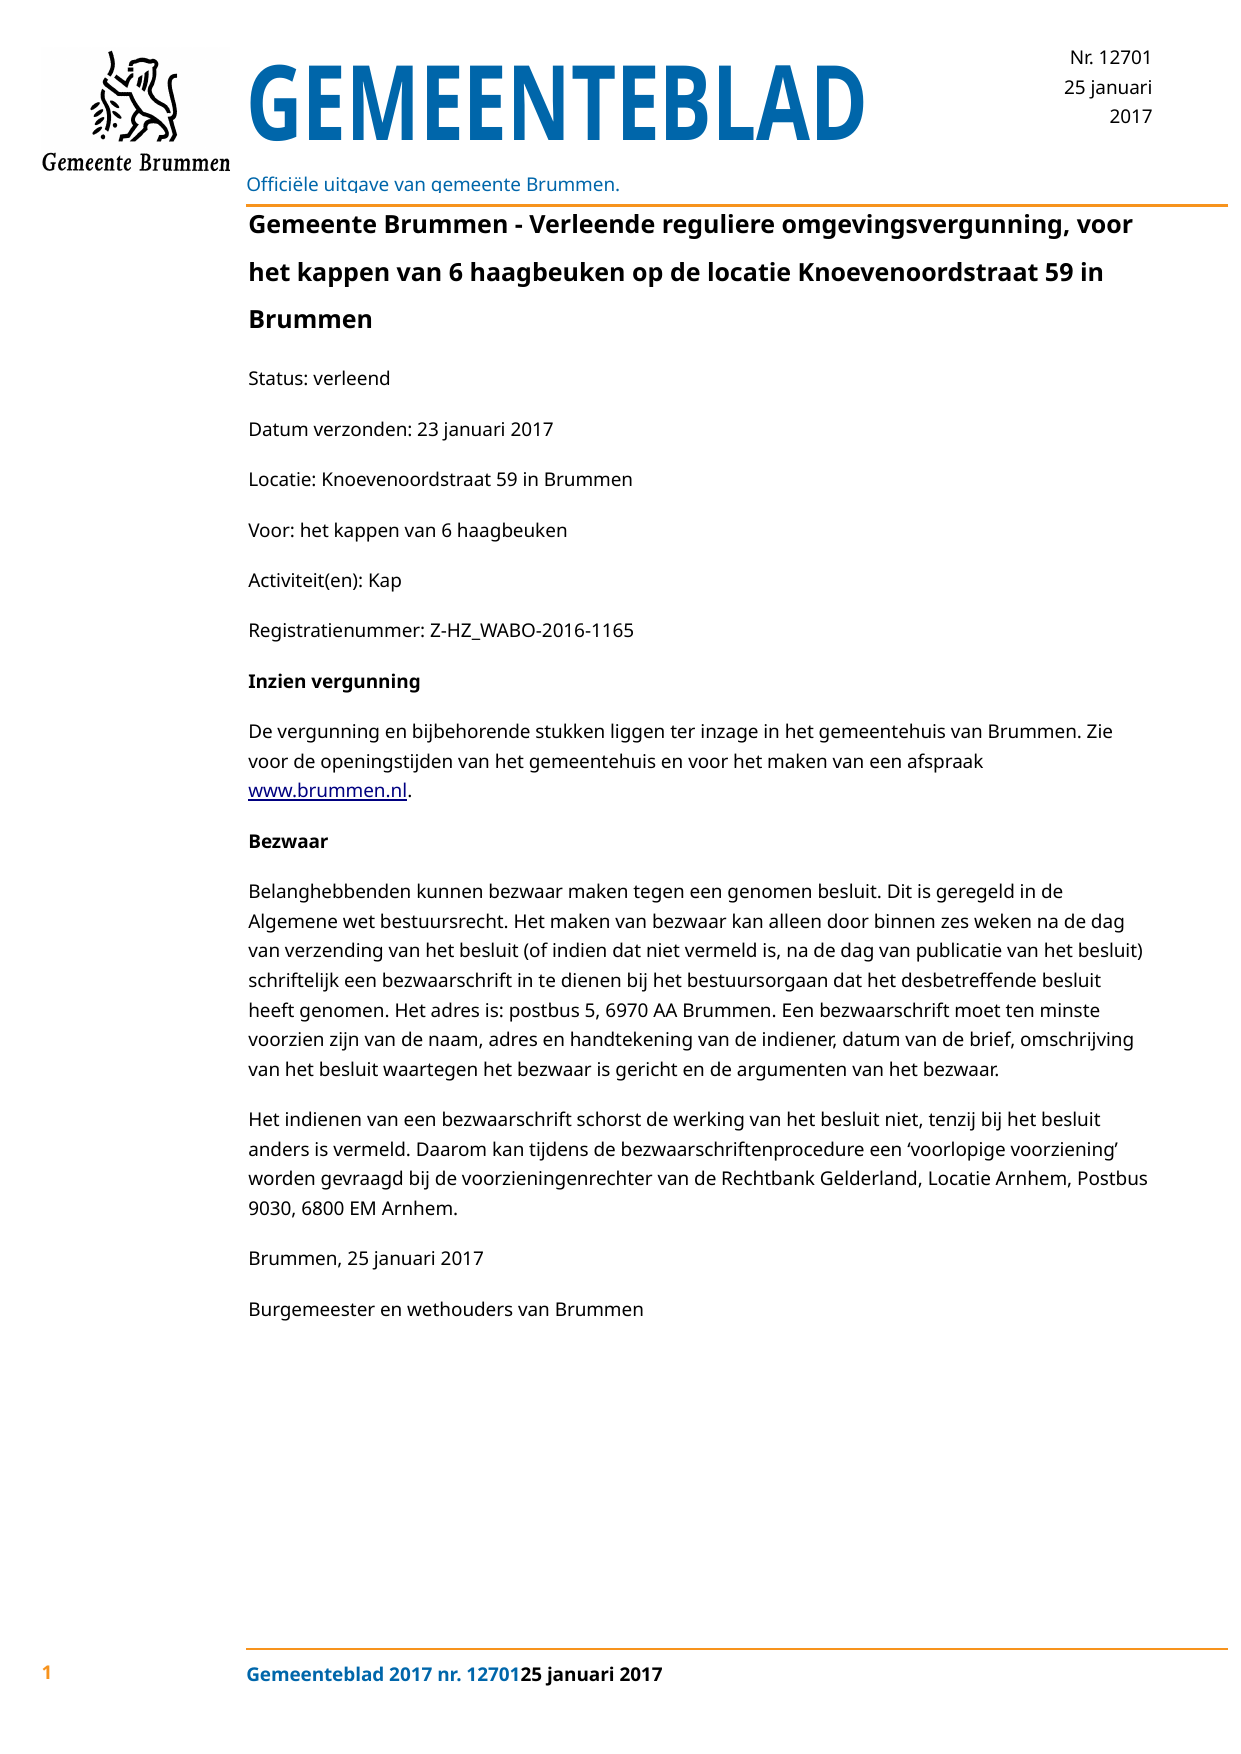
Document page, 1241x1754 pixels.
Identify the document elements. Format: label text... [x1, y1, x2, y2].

text Het indienen van een bezwaarschrift schorst de werking van het besluit niet, tenzij bij het besluit anders is vermeld. Daarom kan tijdens de bezwaarschriftenprocedure een ‘voorlopige voorziening’ worden gevraagd bij de voorzieningenrechter van de Rechtbank Gelderland, Locatie Arnhem, Postbus 9030, 6800 EM Arnhem. [248, 1106, 1152, 1221]
text Activiteit(en): Kap [248, 567, 1152, 593]
text Gemeente Brummen - Verleende reguliere omgevingsvergunning, voor het kappen van 6 haagbeuken op de locatie Knoevenoordstraat 59 in Brummen [248, 207, 1152, 336]
text Burgemeester en wethouders van Brummen [248, 1296, 1152, 1322]
text Voor: het kappen van 6 haagbeuken [248, 517, 1152, 542]
text Belanghebbenden kunnen bezwaar maken tegen een genomen besluit. Dit is geregeld in de Algemene wet bestuursrecht. Het maken van bezwaar kan alleen door binnen zes weken na de dag van verzending van het besluit (of indien dat niet vermeld is, na de dag van publicatie van het besluit) schriftelijk een bezwaarschrift in te dienen bij het bestuursorgaan dat het desbetreffende besluit heeft genomen. Het adres is: postbus 5, 6970 AA Brummen. Een bezwaarschrift moet ten minste voorzien zijn van de naam, adres en handtekening van de indiener, datum van de brief, omschrijving van het besluit waartegen het bezwaar is gericht en de argumenten van het bezwaar. [248, 878, 1152, 1082]
picture [41, 47, 231, 172]
text Inzien vergunning [248, 668, 1152, 694]
text Locatie: Knoevenoordstraat 59 in Brummen [248, 466, 1152, 492]
text De vergunning en bijbehorende stukken liggen ter inzage in het gemeentehuis van Brummen. Zie voor de openingstijden van het gemeentehuis en voor het maken van een afspraak www.brummen.nl. [248, 718, 1152, 803]
text Bezwaar [248, 828, 1152, 854]
text Datum verzonden: 23 januari 2017 [248, 416, 1152, 442]
text Registratienummer: Z-HZ_WABO-2016-1165 [248, 618, 1152, 643]
text Brummen, 25 januari 2017 [248, 1246, 1152, 1271]
text Status: verleend [248, 366, 1152, 391]
